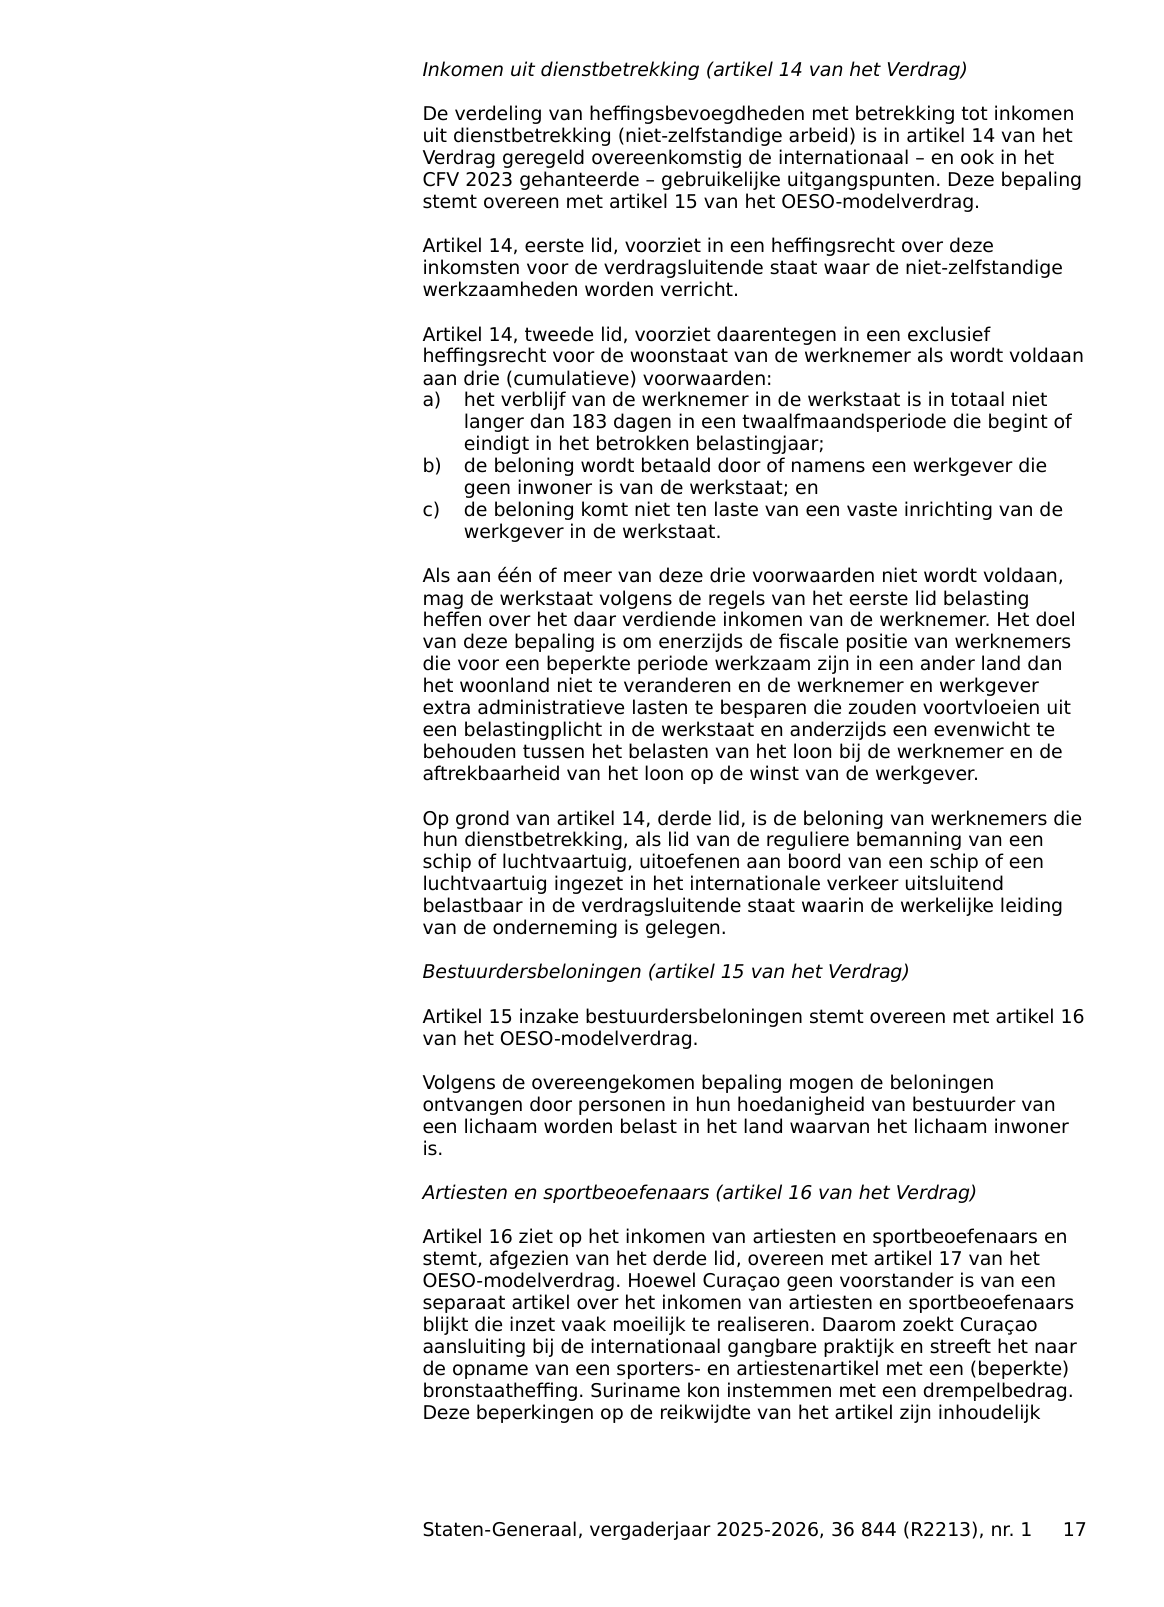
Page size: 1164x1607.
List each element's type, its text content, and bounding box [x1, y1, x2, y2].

text c) de beloning komt niet ten laste van een vaste inrichting van de werkgever in de werkstaat. [422, 499, 1087, 543]
text Artikel 15 inzake bestuurdersbeloningen stemt overeen met artikel 16 van het OESO-modelverdrag. [422, 1006, 1087, 1049]
text Artikel 16 ziet op het inkomen van artiesten en sportbeoefenaars en stemt, afgezien van het derde lid, overeen met artikel 17 van het OESO-modelverdrag. Hoewel Curaçao geen voorstander is van een separaat artikel over het inkomen van artiesten en sportbeoefenaars blijkt die inzet vaak moeilijk te realiseren. Daarom zoekt Curaçao aansluiting bij de internationaal gangbare praktijk en streeft het naar de opname van een sporters- en artiestenartikel met een (beperkte) bronstaatheffing. Suriname kon instemmen met een drempelbedrag. Deze beperkingen op de reikwijdte van het artikel zijn inhoudelijk [422, 1226, 1087, 1424]
subtitle Inkomen uit dienstbetrekking (artikel 14 van het Verdrag) [422, 59, 1087, 81]
text Op grond van artikel 14, derde lid, is de beloning van werknemers die hun dienstbetrekking, als lid van de reguliere bemanning van een schip of luchtvaartuig, uitoefenen aan boord van een schip of een luchtvaartuig ingezet in het internationale verkeer uitsluitend belastbaar in de verdragsluitende staat waarin de werkelijke leiding van de onderneming is gelegen. [422, 807, 1087, 939]
text Artikel 14, eerste lid, voorziet in een heffingsrecht over deze inkomsten voor de verdragsluitende staat waar de niet-zelfstandige werkzaamheden worden verricht. [422, 235, 1087, 301]
text Artikel 14, tweede lid, voorziet daarentegen in een exclusief heffingsrecht voor de woonstaat van de werknemer als wordt voldaan aan drie (cumulatieve) voorwaarden: [422, 323, 1087, 389]
text b) de beloning wordt betaald door of namens een werkgever die geen inwoner is van de werkstaat; en [422, 455, 1087, 499]
text a) het verblijf van de werknemer in de werkstaat is in totaal niet langer dan 183 dagen in een twaalfmaandsperiode die begint of eindigt in het betrokken belastingjaar; [422, 389, 1087, 455]
text De verdeling van heffingsbevoegdheden met betrekking tot inkomen uit dienstbetrekking (niet-zelfstandige arbeid) is in artikel 14 van het Verdrag geregeld overeenkomstig de internationaal – en ook in het CFV 2023 gehanteerde – gebruikelijke uitgangspunten. Deze bepaling stemt overeen met artikel 15 van het OESO-modelverdrag. [422, 103, 1087, 213]
subtitle Bestuurdersbeloningen (artikel 15 van het Verdrag) [422, 961, 1087, 983]
text Volgens de overeengekomen bepaling mogen de beloningen ontvangen door personen in hun hoedanigheid van bestuurder van een lichaam worden belast in het land waarvan het lichaam inwoner is. [422, 1072, 1087, 1160]
text Als aan één of meer van deze drie voorwaarden niet wordt voldaan, mag de werkstaat volgens de regels van het eerste lid belasting heffen over het daar verdiende inkomen van de werknemer. Het doel van deze bepaling is om enerzijds de fiscale positie van werknemers die voor een beperkte periode werkzaam zijn in een ander land dan het woonland niet te veranderen en de werknemer en werkgever extra administratieve lasten te besparen die zouden voortvloeien uit een belastingplicht in de werkstaat en anderzijds een evenwicht te behouden tussen het belasten van het loon bij de werknemer en de aftrekbaarheid van het loon op de winst van de werkgever. [422, 565, 1087, 785]
subtitle Artiesten en sportbeoefenaars (artikel 16 van het Verdrag) [422, 1182, 1087, 1204]
